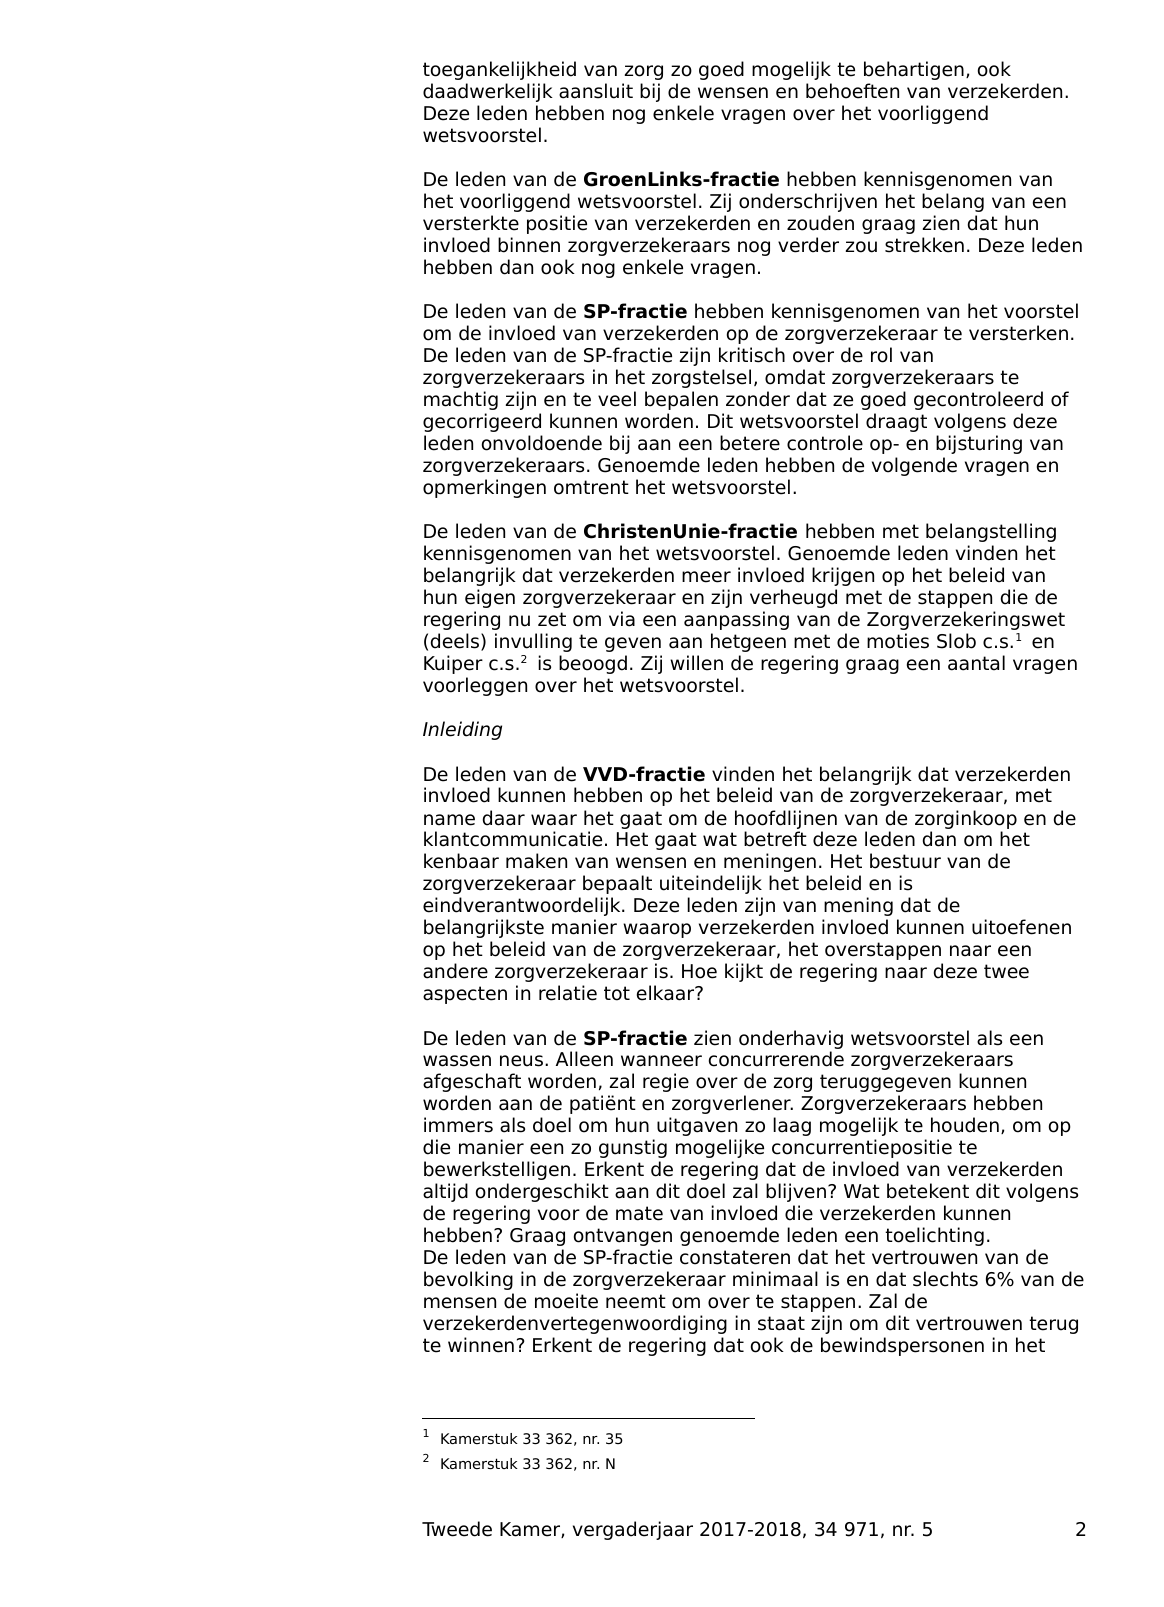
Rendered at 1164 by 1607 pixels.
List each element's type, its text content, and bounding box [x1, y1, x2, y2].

text Kamerstuk 33 362, nr. 35 [422, 1427, 1087, 1449]
text toegankelijkheid van zorg zo goed mogelijk te behartigen, ook daadwerkelijk aansluit bij de wensen en behoeften van verzekerden. Deze leden hebben nog enkele vragen over het voorliggend wetsvoorstel. [422, 59, 1087, 147]
text Kamerstuk 33 362, nr. N [422, 1452, 1087, 1474]
text De leden van de GroenLinks-fractie hebben kennisgenomen van het voorliggend wetsvoorstel. Zij onderschrijven het belang van een versterkte positie van verzekerden en zouden graag zien dat hun invloed binnen zorgverzekeraars nog verder zou strekken. Deze leden hebben dan ook nog enkele vragen. [422, 169, 1087, 279]
subtitle Inleiding [422, 719, 1087, 741]
text De leden van de VVD-fractie vinden het belangrijk dat verzekerden invloed kunnen hebben op het beleid van de zorgverzekeraar, met name daar waar het gaat om de hoofdlijnen van de zorginkoop en de klantcommunicatie. Het gaat wat betreft deze leden dan om het kenbaar maken van wensen en meningen. Het bestuur van de zorgverzekeraar bepaalt uiteindelijk het beleid en is eindverantwoordelijk. Deze leden zijn van mening dat de belangrijkste manier waarop verzekerden invloed kunnen uitoefenen op het beleid van de zorgverzekeraar, het overstappen naar een andere zorgverzekeraar is. Hoe kijkt de regering naar deze twee aspecten in relatie tot elkaar? [422, 763, 1087, 1005]
text De leden van de SP-fractie hebben kennisgenomen van het voorstel om de invloed van verzekerden op de zorgverzekeraar te versterken. De leden van de SP-fractie zijn kritisch over de rol van zorgverzekeraars in het zorgstelsel, omdat zorgverzekeraars te machtig zijn en te veel bepalen zonder dat ze goed gecontroleerd of gecorrigeerd kunnen worden. Dit wetsvoorstel draagt volgens deze leden onvoldoende bij aan een betere controle op- en bijsturing van zorgverzekeraars. Genoemde leden hebben de volgende vragen en opmerkingen omtrent het wetsvoorstel. [422, 301, 1087, 499]
text De leden van de SP-fractie constateren dat het vertrouwen van de bevolking in de zorgverzekeraar minimaal is en dat slechts 6% van de mensen de moeite neemt om over te stappen. Zal de verzekerdenvertegenwoordiging in staat zijn om dit vertrouwen terug te winnen? Erkent de regering dat ook de bewindspersonen in het [422, 1247, 1087, 1357]
text De leden van de ChristenUnie-fractie hebben met belangstelling kennisgenomen van het wetsvoorstel. Genoemde leden vinden het belangrijk dat verzekerden meer invloed krijgen op het beleid van hun eigen zorgverzekeraar en zijn verheugd met de stappen die de regering nu zet om via een aanpassing van de Zorgverzekeringswet (deels) invulling te geven aan hetgeen met de moties Slob c.s. en Kuiper c.s. is beoogd. Zij willen de regering graag een aantal vragen voorleggen over het wetsvoorstel. [422, 521, 1087, 697]
text De leden van de SP-fractie zien onderhavig wetsvoorstel als een wassen neus. Alleen wanneer concurrerende zorgverzekeraars afgeschaft worden, zal regie over de zorg teruggegeven kunnen worden aan de patiënt en zorgverlener. Zorgverzekeraars hebben immers als doel om hun uitgaven zo laag mogelijk te houden, om op die manier een zo gunstig mogelijke concurrentiepositie te bewerkstelligen. Erkent de regering dat de invloed van verzekerden altijd ondergeschikt aan dit doel zal blijven? Wat betekent dit volgens de regering voor de mate van invloed die verzekerden kunnen hebben? Graag ontvangen genoemde leden een toelichting. [422, 1027, 1087, 1247]
